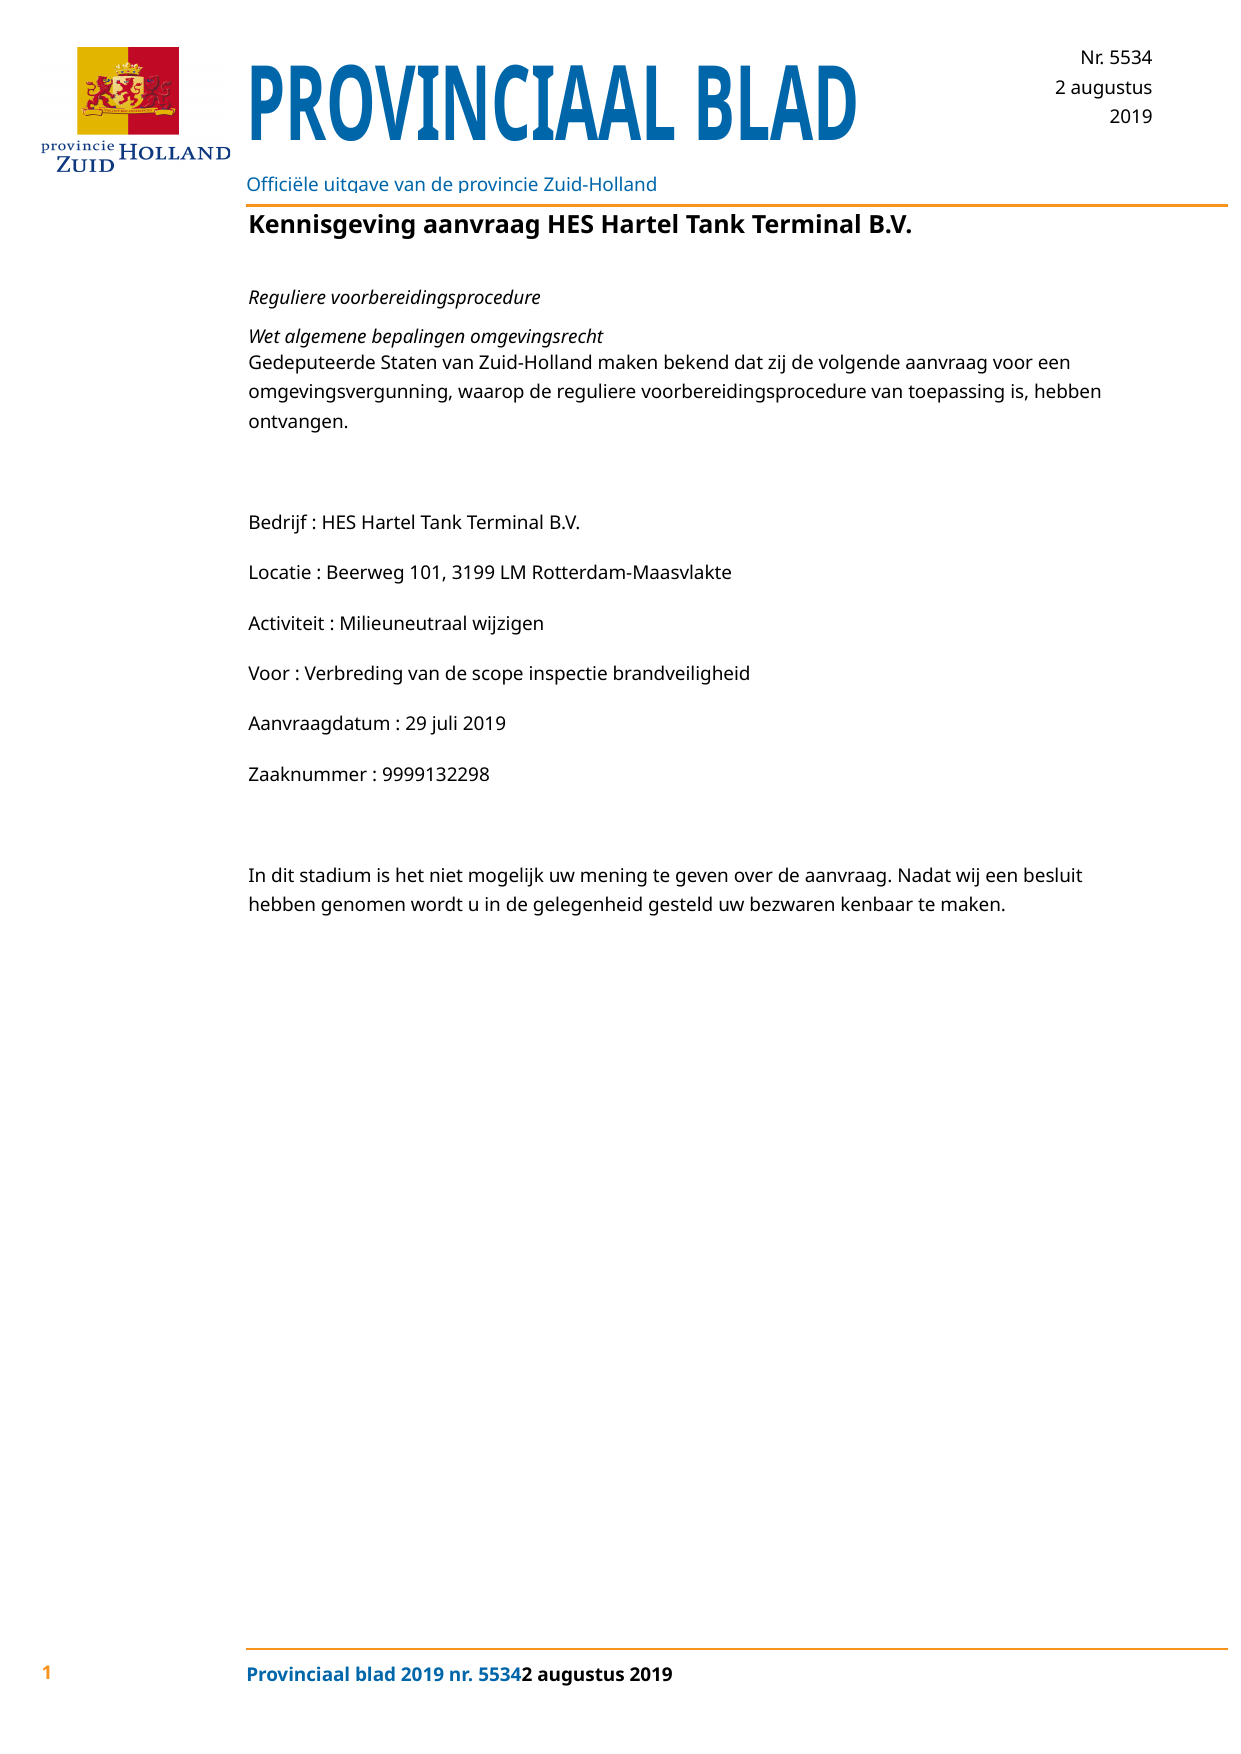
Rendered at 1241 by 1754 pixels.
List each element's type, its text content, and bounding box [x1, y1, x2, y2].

text Voor : Verbreding van de scope inspectie brandveiligheid [248, 660, 1152, 686]
text Bedrijf : HES Hartel Tank Terminal B.V. [248, 509, 1152, 534]
text Kennisgeving aanvraag HES Hartel Tank Terminal B.V. [248, 207, 1152, 241]
text Activiteit : Milieuneutraal wijzigen [248, 610, 1152, 635]
text Aanvraagdatum : 29 juli 2019 [248, 711, 1152, 736]
text In dit stadium is het niet mogelijk uw mening te geven over de aanvraag. Nadat wij een besluit hebben genomen wordt u in de gelegenheid gesteld uw bezwaren kenbaar te maken. [248, 862, 1152, 917]
text Zaaknummer : 9999132298 [248, 761, 1152, 787]
picture [41, 47, 231, 172]
text Gedeputeerde Staten van Zuid-Holland maken bekend dat zij de volgende aanvraag voor een omgevingsvergunning, waarop de reguliere voorbereidingsprocedure van toepassing is, hebben ontvangen. [248, 349, 1152, 434]
text Reguliere voorbereidingsprocedure [248, 284, 1152, 309]
text Locatie : Beerweg 101, 3199 LM Rotterdam-Maasvlakte [248, 559, 1152, 585]
text Wet algemene bepalingen omgevingsrecht [248, 323, 1152, 349]
